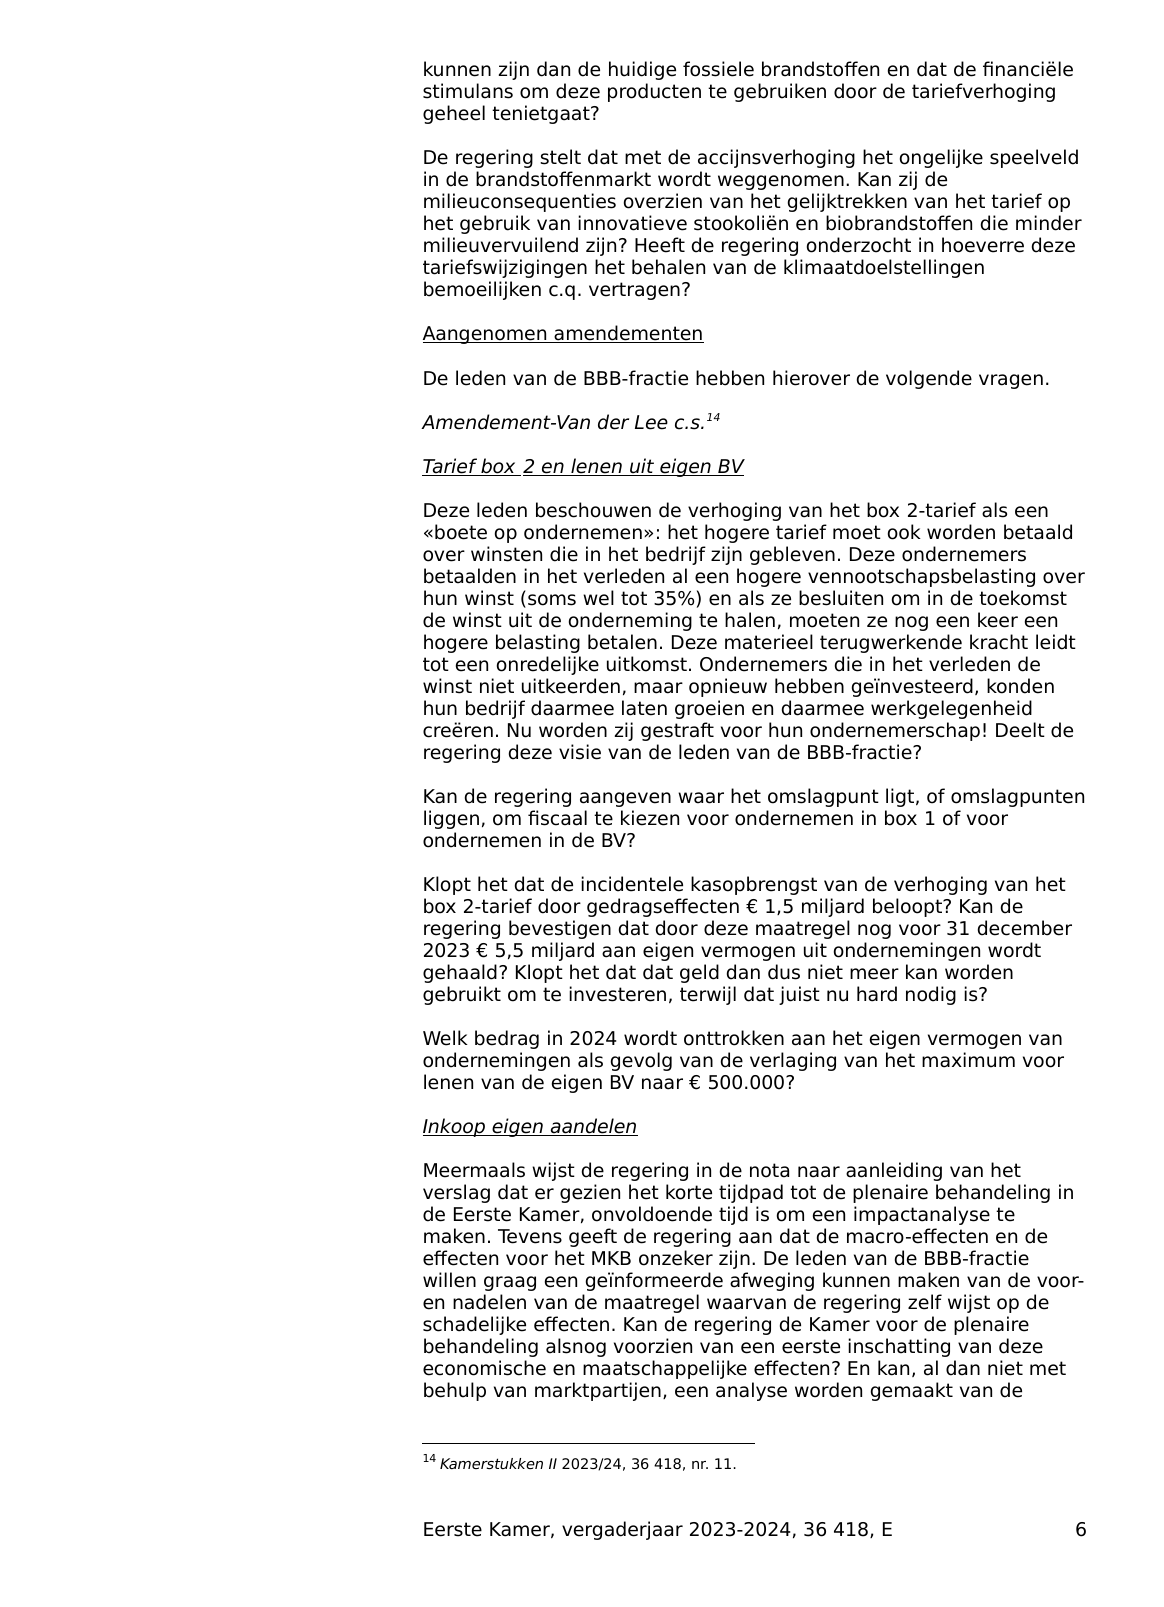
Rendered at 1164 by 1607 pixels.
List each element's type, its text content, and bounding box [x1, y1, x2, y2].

text Kan de regering aangeven waar het omslagpunt ligt, of omslagpunten liggen, om fiscaal te kiezen voor ondernemen in box 1 of voor ondernemen in de BV? [422, 786, 1087, 852]
text Deze leden beschouwen de verhoging van het box 2-tarief als een «boete op ondernemen»: het hogere tarief moet ook worden betaald over winsten die in het bedrijf zijn gebleven. Deze ondernemers betaalden in het verleden al een hogere vennootschapsbelasting over hun winst (soms wel tot 35%) en als ze besluiten om in de toekomst de winst uit de onderneming te halen, moeten ze nog een keer een hogere belasting betalen. Deze materieel terugwerkende kracht leidt tot een onredelijke uitkomst. Ondernemers die in het verleden de winst niet uitkeerden, maar opnieuw hebben geïnvesteerd, konden hun bedrijf daarmee laten groeien en daarmee werkgelegenheid creëren. Nu worden zij gestraft voor hun ondernemerschap! Deelt de regering deze visie van de leden van de BBB-fractie? [422, 500, 1087, 764]
text Klopt het dat de incidentele kasopbrengst van de verhoging van het box 2-tarief door gedragseffecten € 1,5 miljard beloopt? Kan de regering bevestigen dat door deze maatregel nog voor 31 december 2023 € 5,5 miljard aan eigen vermogen uit ondernemingen wordt gehaald? Klopt het dat dat geld dan dus niet meer kan worden gebruikt om te investeren, terwijl dat juist nu hard nodig is? [422, 874, 1087, 1006]
text Kamerstukken II 2023/24, 36 418, nr. 11. [422, 1452, 1087, 1474]
text kunnen zijn dan de huidige fossiele brandstoffen en dat de financiële stimulans om deze producten te gebruiken door de tariefverhoging geheel tenietgaat? [422, 59, 1087, 125]
subtitle Aangenomen amendementen [422, 323, 1087, 345]
text De regering stelt dat met de accijnsverhoging het ongelijke speelveld in de brandstoffenmarkt wordt weggenomen. Kan zij de milieuconsequenties overzien van het gelijktrekken van het tarief op het gebruik van innovatieve stookoliën en biobrandstoffen die minder milieuvervuilend zijn? Heeft de regering onderzocht in hoeverre deze tariefswijzigingen het behalen van de klimaatdoelstellingen bemoeilijken c.q. vertragen? [422, 147, 1087, 301]
subtitle Tarief box 2 en lenen uit eigen BV [422, 456, 1087, 478]
subtitle Amendement-Van der Lee c.s. [422, 412, 1087, 433]
text Welk bedrag in 2024 wordt onttrokken aan het eigen vermogen van ondernemingen als gevolg van de verlaging van het maximum voor lenen van de eigen BV naar € 500.000? [422, 1028, 1087, 1094]
subtitle Inkoop eigen aandelen [422, 1116, 1087, 1138]
text De leden van de BBB-fractie hebben hierover de volgende vragen. [422, 367, 1087, 389]
text Meermaals wijst de regering in de nota naar aanleiding van het verslag dat er gezien het korte tijdpad tot de plenaire behandeling in de Eerste Kamer, onvoldoende tijd is om een impactanalyse te maken. Tevens geeft de regering aan dat de macro-effecten en de effecten voor het MKB onzeker zijn. De leden van de BBB-fractie willen graag een geïnformeerde afweging kunnen maken van de voor- en nadelen van de maatregel waarvan de regering zelf wijst op de schadelijke effecten. Kan de regering de Kamer voor de plenaire behandeling alsnog voorzien van een eerste inschatting van deze economische en maatschappelijke effecten? En kan, al dan niet met behulp van marktpartijen, een analyse worden gemaakt van de [422, 1160, 1087, 1402]
